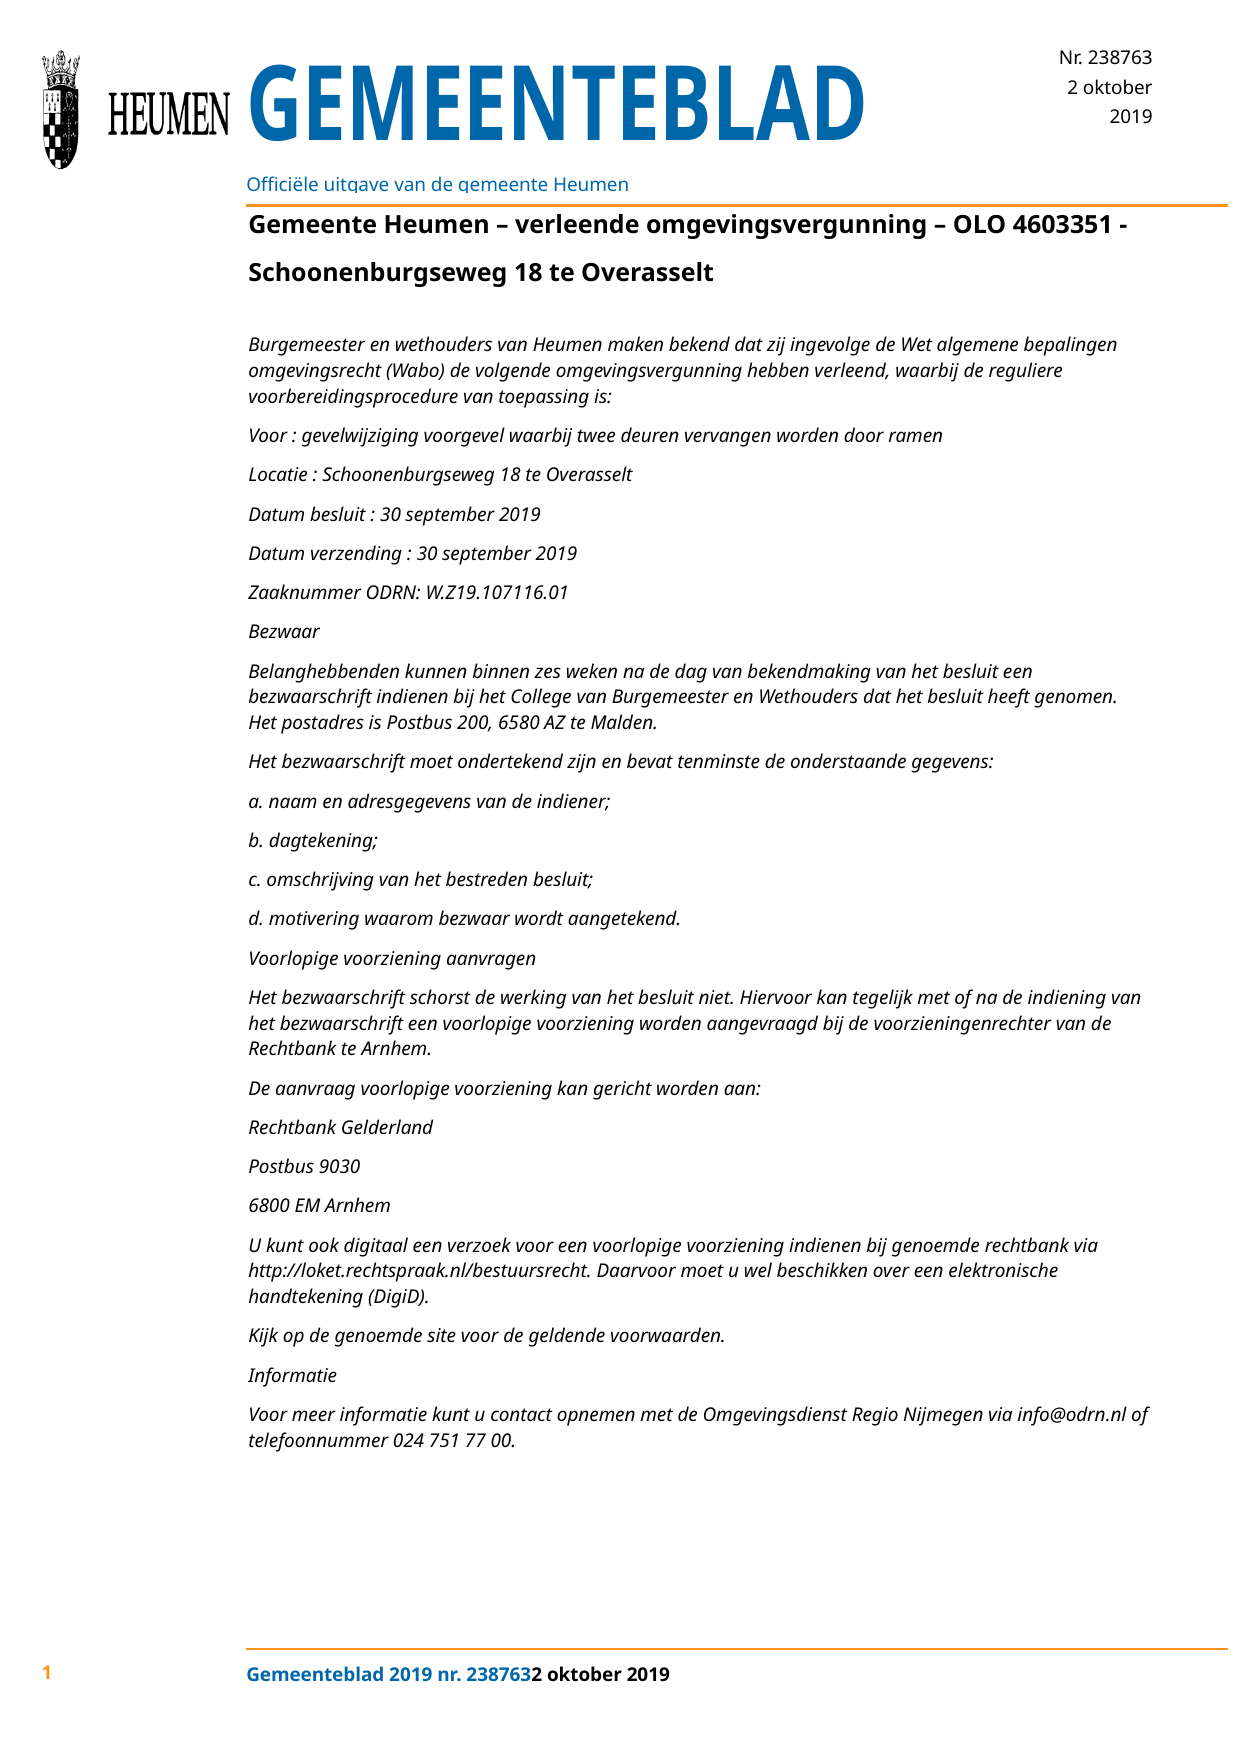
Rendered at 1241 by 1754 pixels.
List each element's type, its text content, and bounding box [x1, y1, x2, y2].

text U kunt ook digitaal een verzoek voor een voorlopige voorziening indienen bij genoemde rechtbank via http://loket.rechtspraak.nl/bestuursrecht. Daarvoor moet u wel beschikken over een elektronische handtekening (DigiD). [248, 1232, 1152, 1309]
text Voorlopige voorziening aanvragen [248, 945, 1152, 971]
text Voor : gevelwijziging voorgevel waarbij twee deuren vervangen worden door ramen [248, 422, 1152, 448]
text Locatie : Schoonenburgseweg 18 te Overasselt [248, 461, 1152, 487]
text Rechtbank Gelderland [248, 1114, 1152, 1140]
text 6800 EM Arnhem [248, 1193, 1152, 1218]
picture [41, 47, 231, 172]
text Informatie [248, 1362, 1152, 1388]
text De aanvraag voorlopige voorziening kan gericht worden aan: [248, 1075, 1152, 1101]
text Datum verzending : 30 september 2019 [248, 540, 1152, 566]
text Kijk op de genoemde site voor de geldende voorwaarden. [248, 1323, 1152, 1348]
text b. dagtekening; [248, 827, 1152, 853]
text Voor meer informatie kunt u contact opnemen met de Omgevingsdienst Regio Nijmegen via info@odrn.nl of telefoonnummer 024 751 77 00. [248, 1401, 1152, 1453]
text d. motivering waarom bezwaar wordt aangetekend. [248, 906, 1152, 931]
text Zaaknummer ODRN: W.Z19.107116.01 [248, 579, 1152, 605]
text Datum besluit : 30 september 2019 [248, 501, 1152, 526]
text Bezwaar [248, 618, 1152, 644]
text c. omschrijving van het bestreden besluit; [248, 866, 1152, 892]
text Het bezwaarschrift schorst de werking van het besluit niet. Hiervoor kan tegelijk met of na de indiening van het bezwaarschrift een voorlopige voorziening worden aangevraagd bij de voorzieningenrechter van de Rechtbank te Arnhem. [248, 984, 1152, 1061]
text Postbus 9030 [248, 1153, 1152, 1179]
text Het bezwaarschrift moet ondertekend zijn en bevat tenminste de onderstaande gegevens: [248, 748, 1152, 774]
text a. naam en adresgegevens van de indiener; [248, 788, 1152, 813]
text Belanghebbenden kunnen binnen zes weken na de dag van bekendmaking van het besluit een bezwaarschrift indienen bij het College van Burgemeester en Wethouders dat het besluit heeft genomen. Het postadres is Postbus 200, 6580 AZ te Malden. [248, 658, 1152, 735]
text Gemeente Heumen – verleende omgevingsvergunning – OLO 4603351 - Schoonenburgseweg 18 te Overasselt [248, 207, 1152, 288]
text Burgemeester en wethouders van Heumen maken bekend dat zij ingevolge de Wet algemene bepalingen omgevingsrecht (Wabo) de volgende omgevingsvergunning hebben verleend, waarbij de reguliere voorbereidingsprocedure van toepassing is: [248, 331, 1152, 409]
